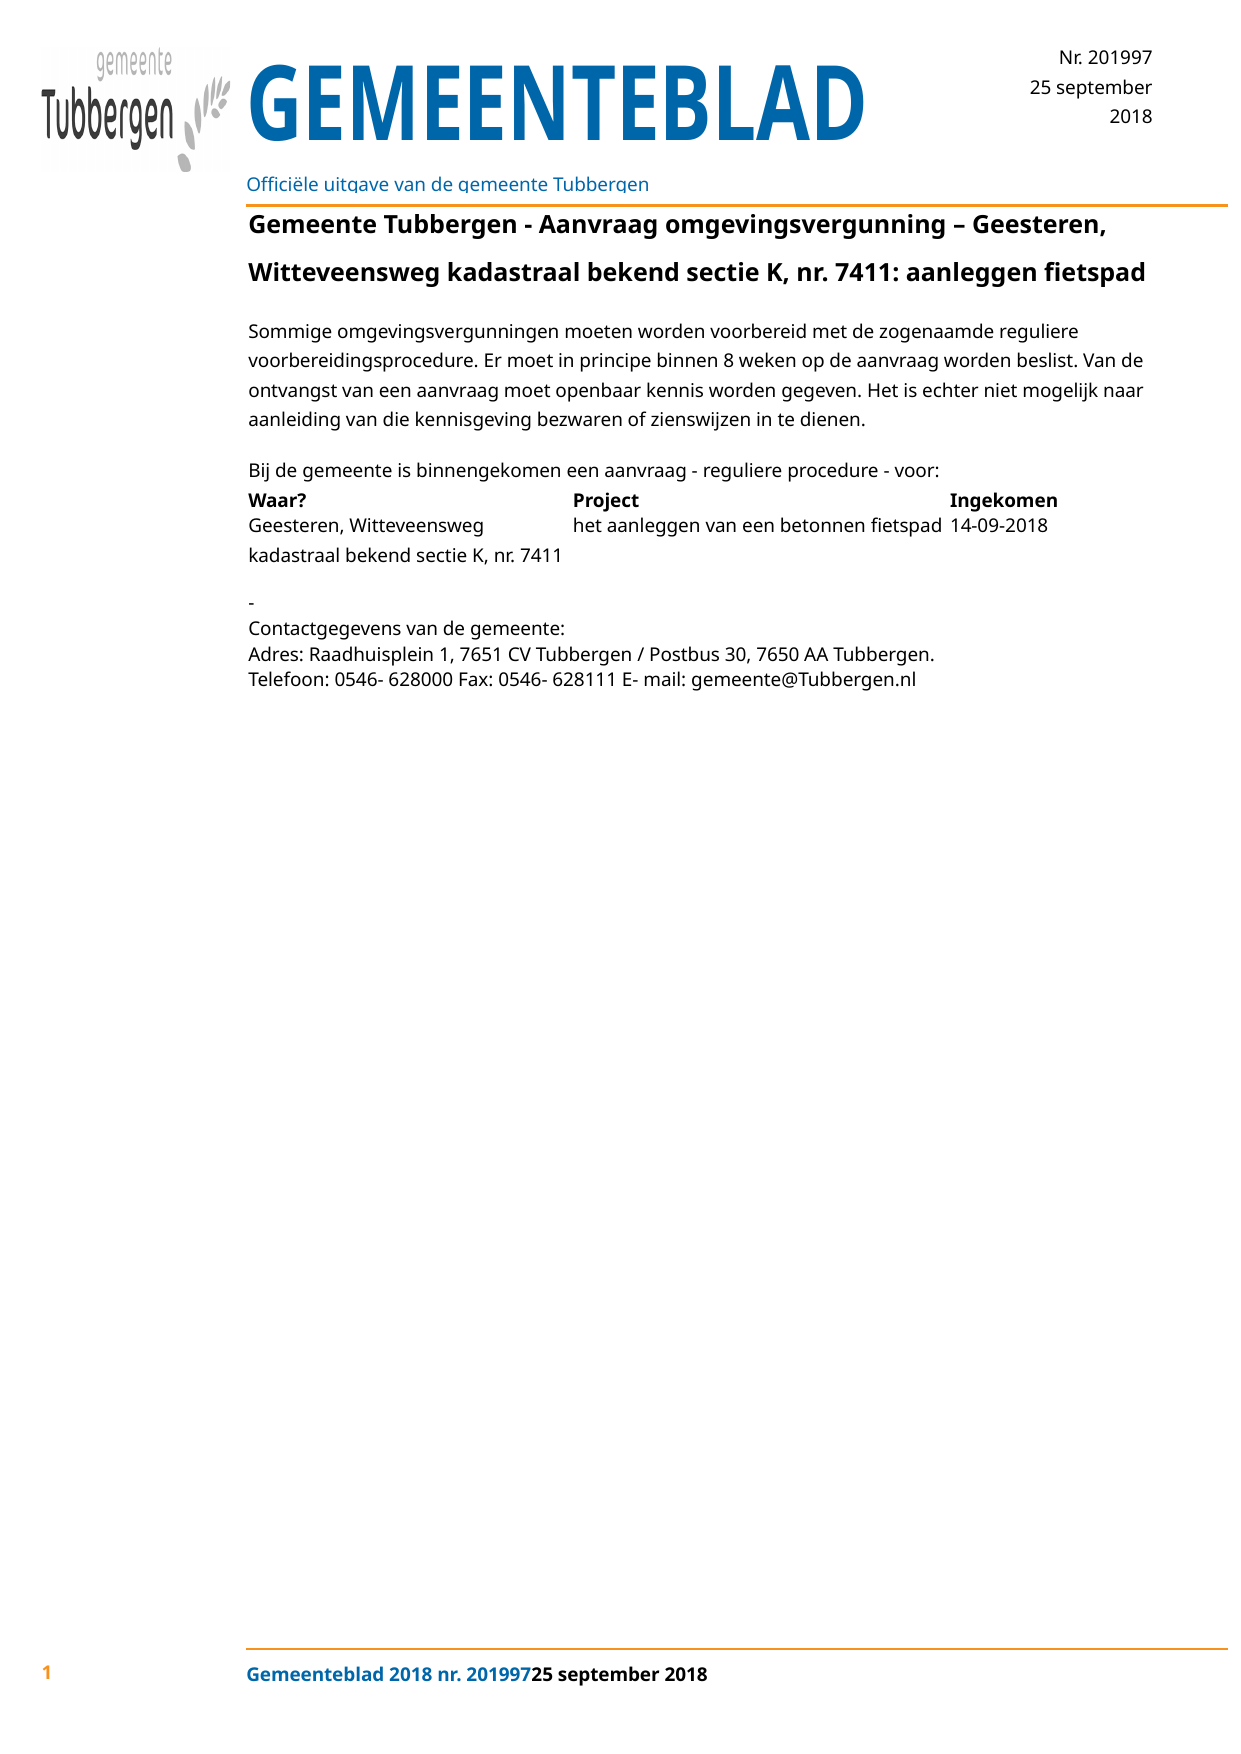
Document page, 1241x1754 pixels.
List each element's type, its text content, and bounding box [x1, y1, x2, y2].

text Contactgegevens van de gemeente: [248, 615, 1152, 641]
table_header Waar? [248, 487, 573, 512]
text Telefoon: 0546- 628000 Fax: 0546- 628111 E- mail: gemeente@Tubbergen.nl [248, 666, 1152, 692]
text Bij de gemeente is binnengekomen een aanvraag - reguliere procedure - voor: [248, 457, 1152, 483]
table_cell 14-09-2018 [950, 513, 1152, 568]
table_header Ingekomen [950, 487, 1152, 512]
table_header Project [573, 487, 950, 512]
text Adres: Raadhuisplein 1, 7651 CV Tubbergen / Postbus 30, 7650 AA Tubbergen. [248, 641, 1152, 666]
text Gemeente Tubbergen - Aanvraag omgevingsvergunning – Geesteren, Witteveensweg kadastraal bekend sectie K, nr. 7411: aanleggen fietspad [248, 207, 1152, 288]
text Sommige omgevingsvergunningen moeten worden voorbereid met de zogenaamde reguliere voorbereidingsprocedure. Er moet in principe binnen 8 weken op de aanvraag worden beslist. Van de ontvangst van een aanvraag moet openbaar kennis worden gegeven. Het is echter niet mogelijk naar aanleiding van die kennisgeving bezwaren of zienswijzen in te dienen. [248, 318, 1152, 432]
table_cell Geesteren, Witteveensweg kadastraal bekend sectie K, nr. 7411 [248, 513, 573, 568]
picture [41, 47, 231, 172]
text - [248, 589, 1152, 615]
table_cell het aanleggen van een betonnen fietspad [573, 513, 950, 568]
